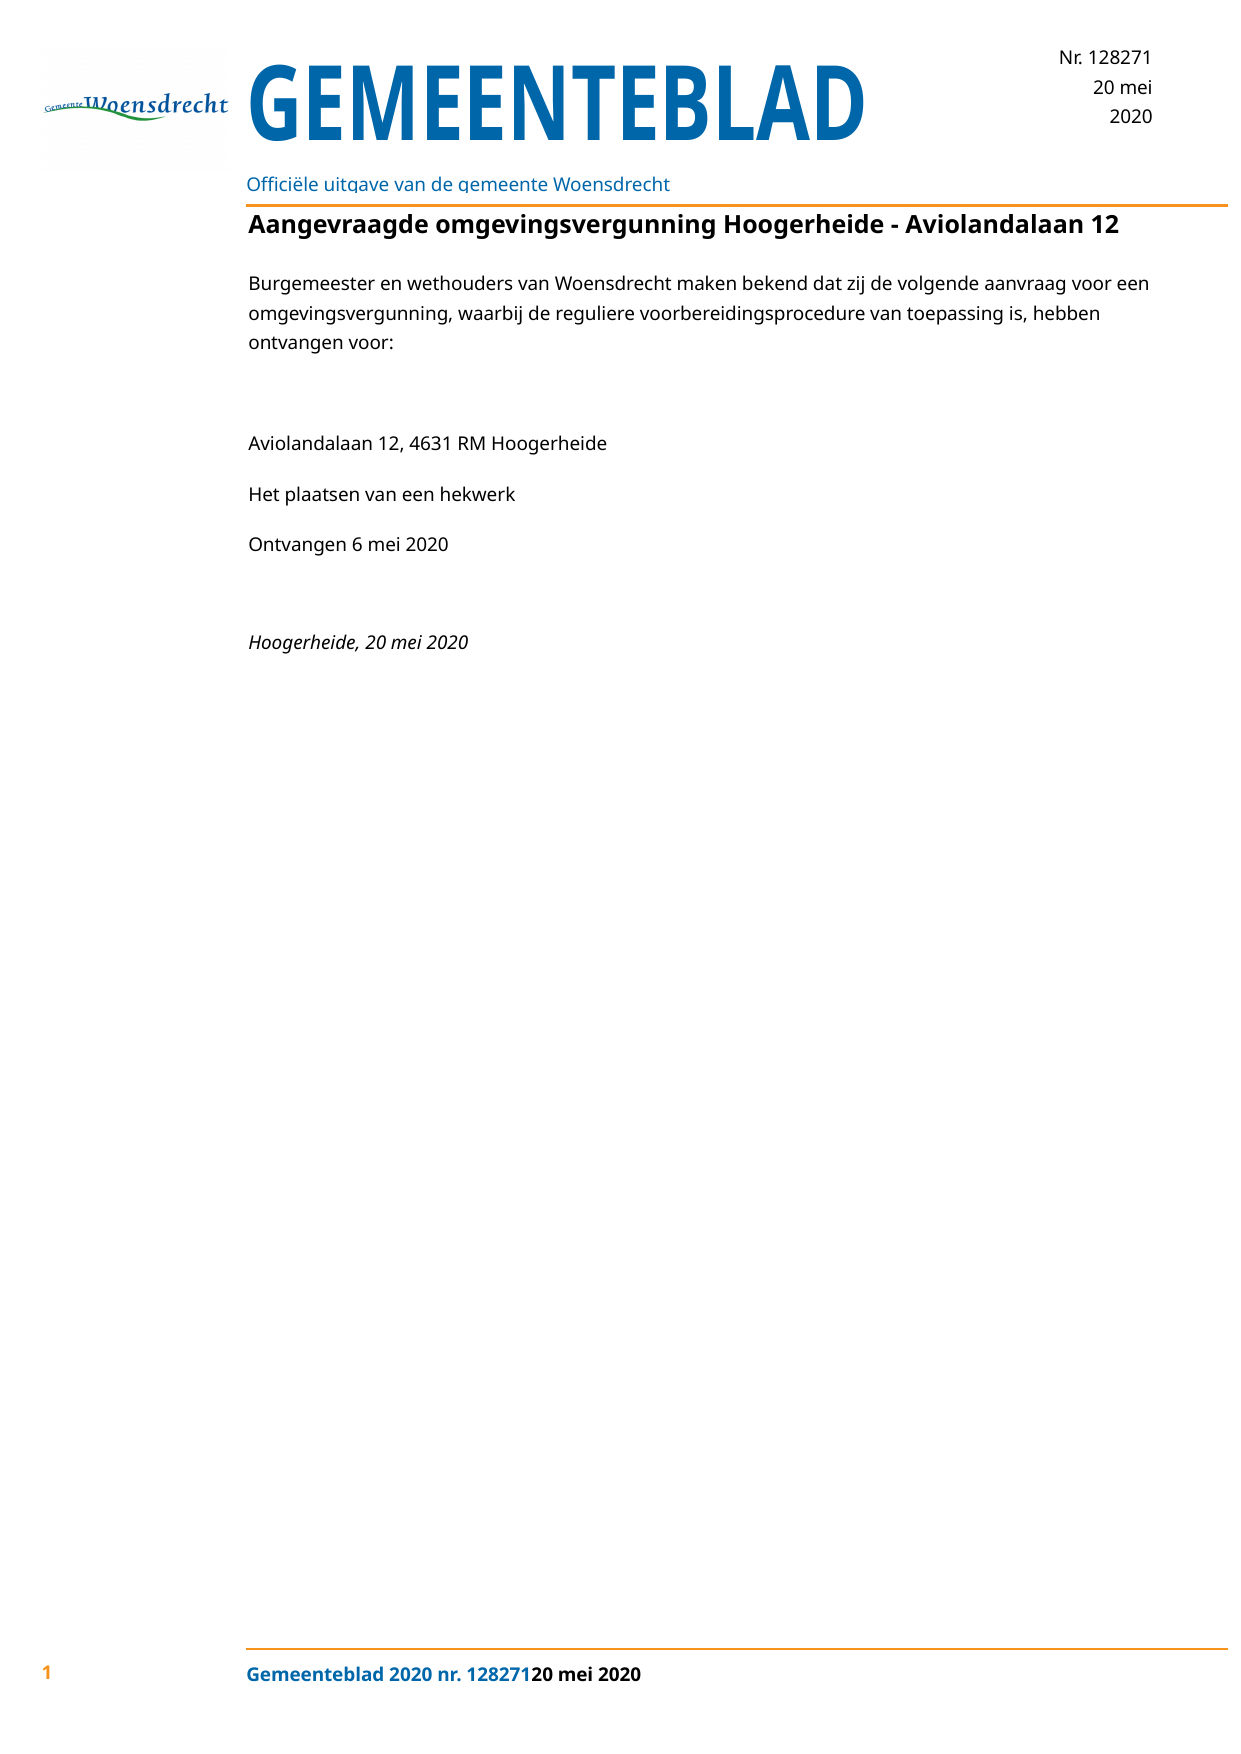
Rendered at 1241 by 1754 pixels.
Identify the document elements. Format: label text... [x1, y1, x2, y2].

text Het plaatsen van een hekwerk [248, 481, 1152, 506]
text Aviolandalaan 12, 4631 RM Hoogerheide [248, 430, 1152, 456]
text Ontvangen 6 mei 2020 [248, 531, 1152, 557]
picture [41, 47, 231, 172]
text Hoogerheide, 20 mei 2020 [248, 629, 1152, 655]
text Burgemeester en wethouders van Woensdrecht maken bekend dat zij de volgende aanvraag voor een omgevingsvergunning, waarbij de reguliere voorbereidingsprocedure van toepassing is, hebben ontvangen voor: [248, 270, 1152, 355]
text Aangevraagde omgevingsvergunning Hoogerheide - Aviolandalaan 12 [248, 207, 1152, 241]
